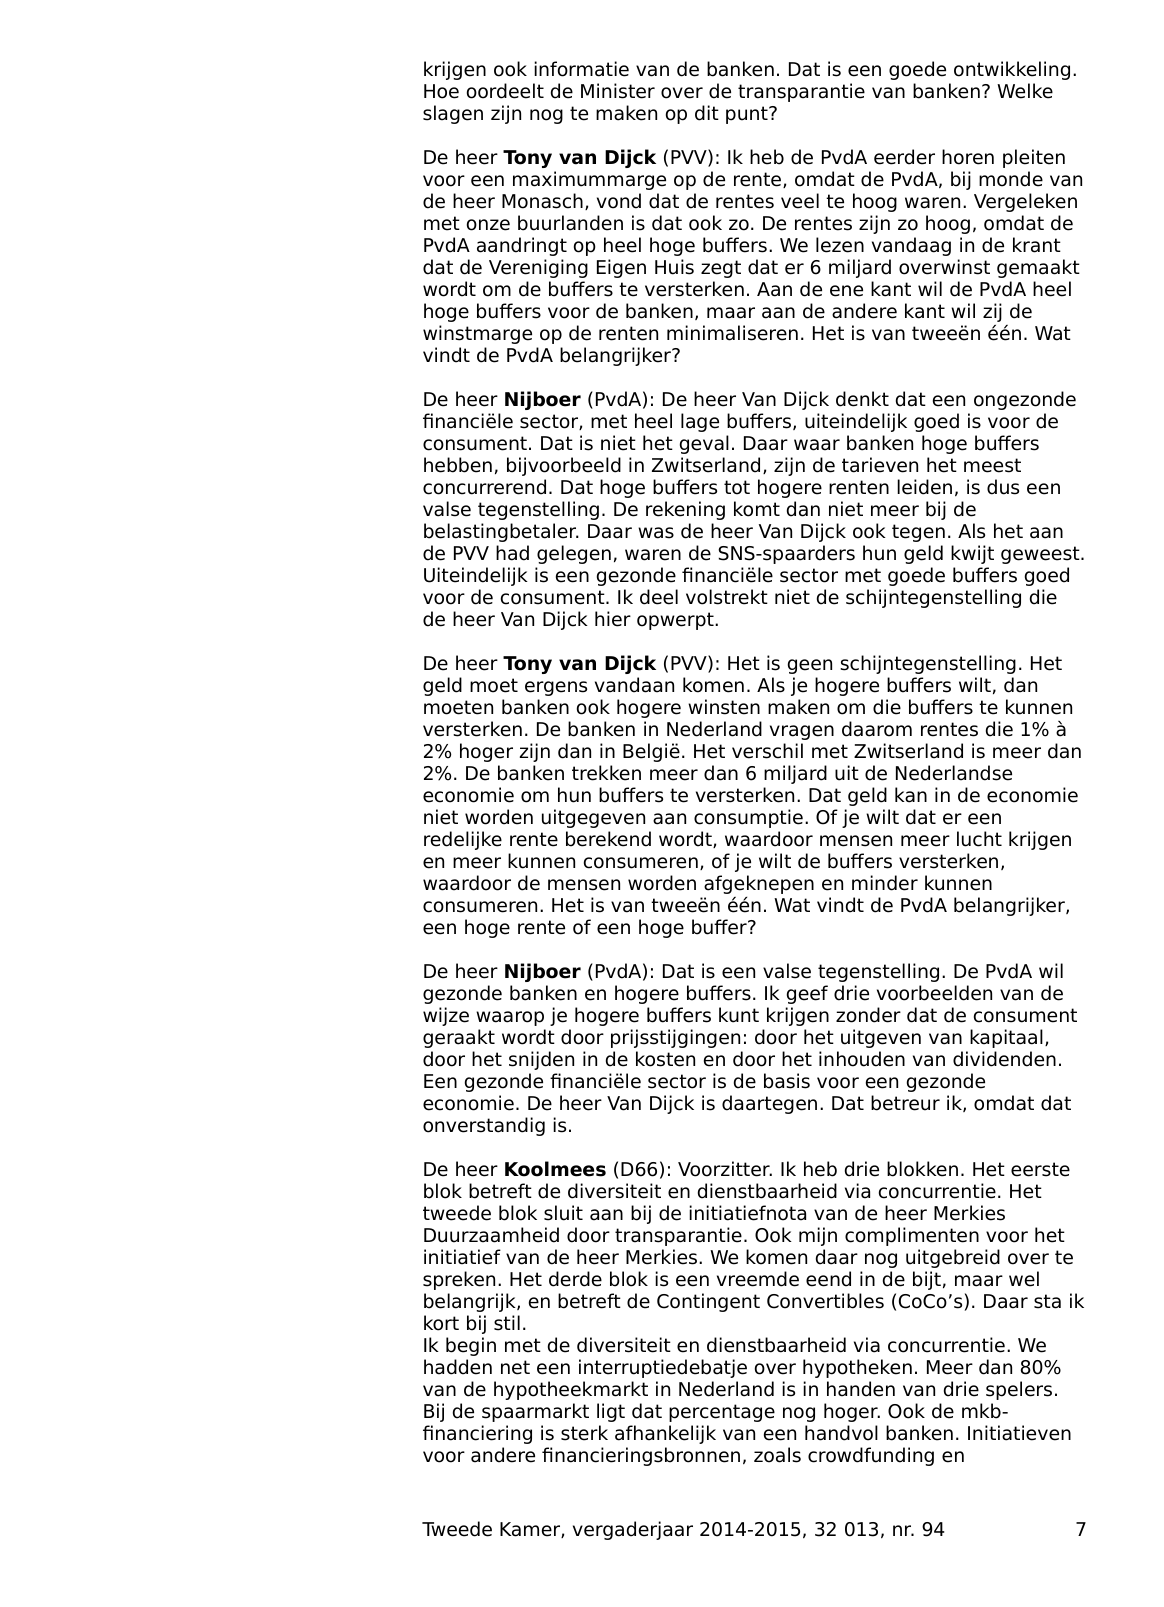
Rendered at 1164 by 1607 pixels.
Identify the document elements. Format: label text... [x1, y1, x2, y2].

text De heer Tony van Dijck (PVV): Ik heb de PvdA eerder horen pleiten voor een maximummarge op de rente, omdat de PvdA, bij monde van de heer Monasch, vond dat de rentes veel te hoog waren. Vergeleken met onze buurlanden is dat ook zo. De rentes zijn zo hoog, omdat de PvdA aandringt op heel hoge buffers. We lezen vandaag in de krant dat de Vereniging Eigen Huis zegt dat er 6 miljard overwinst gemaakt wordt om de buffers te versterken. Aan de ene kant wil de PvdA heel hoge buffers voor de banken, maar aan de andere kant wil zij de winstmarge op de renten minimaliseren. Het is van tweeën één. Wat vindt de PvdA belangrijker? [422, 147, 1087, 367]
text De heer Tony van Dijck (PVV): Het is geen schijntegenstelling. Het geld moet ergens vandaan komen. Als je hogere buffers wilt, dan moeten banken ook hogere winsten maken om die buffers te kunnen versterken. De banken in Nederland vragen daarom rentes die 1% à 2% hoger zijn dan in België. Het verschil met Zwitserland is meer dan 2%. De banken trekken meer dan 6 miljard uit de Nederlandse economie om hun buffers te versterken. Dat geld kan in de economie niet worden uitgegeven aan consumptie. Of je wilt dat er een redelijke rente berekend wordt, waardoor mensen meer lucht krijgen en meer kunnen consumeren, of je wilt de buffers versterken, waardoor de mensen worden afgeknepen en minder kunnen consumeren. Het is van tweeën één. Wat vindt de PvdA belangrijker, een hoge rente of een hoge buffer? [422, 653, 1087, 939]
text Ik begin met de diversiteit en dienstbaarheid via concurrentie. We hadden net een interruptiedebatje over hypotheken. Meer dan 80% van de hypotheekmarkt in Nederland is in handen van drie spelers. Bij de spaarmarkt ligt dat percentage nog hoger. Ook de mkb-financiering is sterk afhankelijk van een handvol banken. Initiatieven voor andere financieringsbronnen, zoals crowdfunding en [422, 1335, 1087, 1467]
text De heer Nijboer (PvdA): Dat is een valse tegenstelling. De PvdA wil gezonde banken en hogere buffers. Ik geef drie voorbeelden van de wijze waarop je hogere buffers kunt krijgen zonder dat de consument geraakt wordt door prijsstijgingen: door het uitgeven van kapitaal, door het snijden in de kosten en door het inhouden van dividenden. Een gezonde financiële sector is de basis voor een gezonde economie. De heer Van Dijck is daartegen. Dat betreur ik, omdat dat onverstandig is. [422, 961, 1087, 1137]
text krijgen ook informatie van de banken. Dat is een goede ontwikkeling. Hoe oordeelt de Minister over de transparantie van banken? Welke slagen zijn nog te maken op dit punt? [422, 59, 1087, 125]
text De heer Nijboer (PvdA): De heer Van Dijck denkt dat een ongezonde financiële sector, met heel lage buffers, uiteindelijk goed is voor de consument. Dat is niet het geval. Daar waar banken hoge buffers hebben, bijvoorbeeld in Zwitserland, zijn de tarieven het meest concurrerend. Dat hoge buffers tot hogere renten leiden, is dus een valse tegenstelling. De rekening komt dan niet meer bij de belastingbetaler. Daar was de heer Van Dijck ook tegen. Als het aan de PVV had gelegen, waren de SNS-spaarders hun geld kwijt geweest. Uiteindelijk is een gezonde financiële sector met goede buffers goed voor de consument. Ik deel volstrekt niet de schijntegenstelling die de heer Van Dijck hier opwerpt. [422, 389, 1087, 631]
text De heer Koolmees (D66): Voorzitter. Ik heb drie blokken. Het eerste blok betreft de diversiteit en dienstbaarheid via concurrentie. Het tweede blok sluit aan bij de initiatiefnota van de heer Merkies Duurzaamheid door transparantie. Ook mijn complimenten voor het initiatief van de heer Merkies. We komen daar nog uitgebreid over te spreken. Het derde blok is een vreemde eend in de bijt, maar wel belangrijk, en betreft de Contingent Convertibles (CoCo’s). Daar sta ik kort bij stil. [422, 1159, 1087, 1335]
